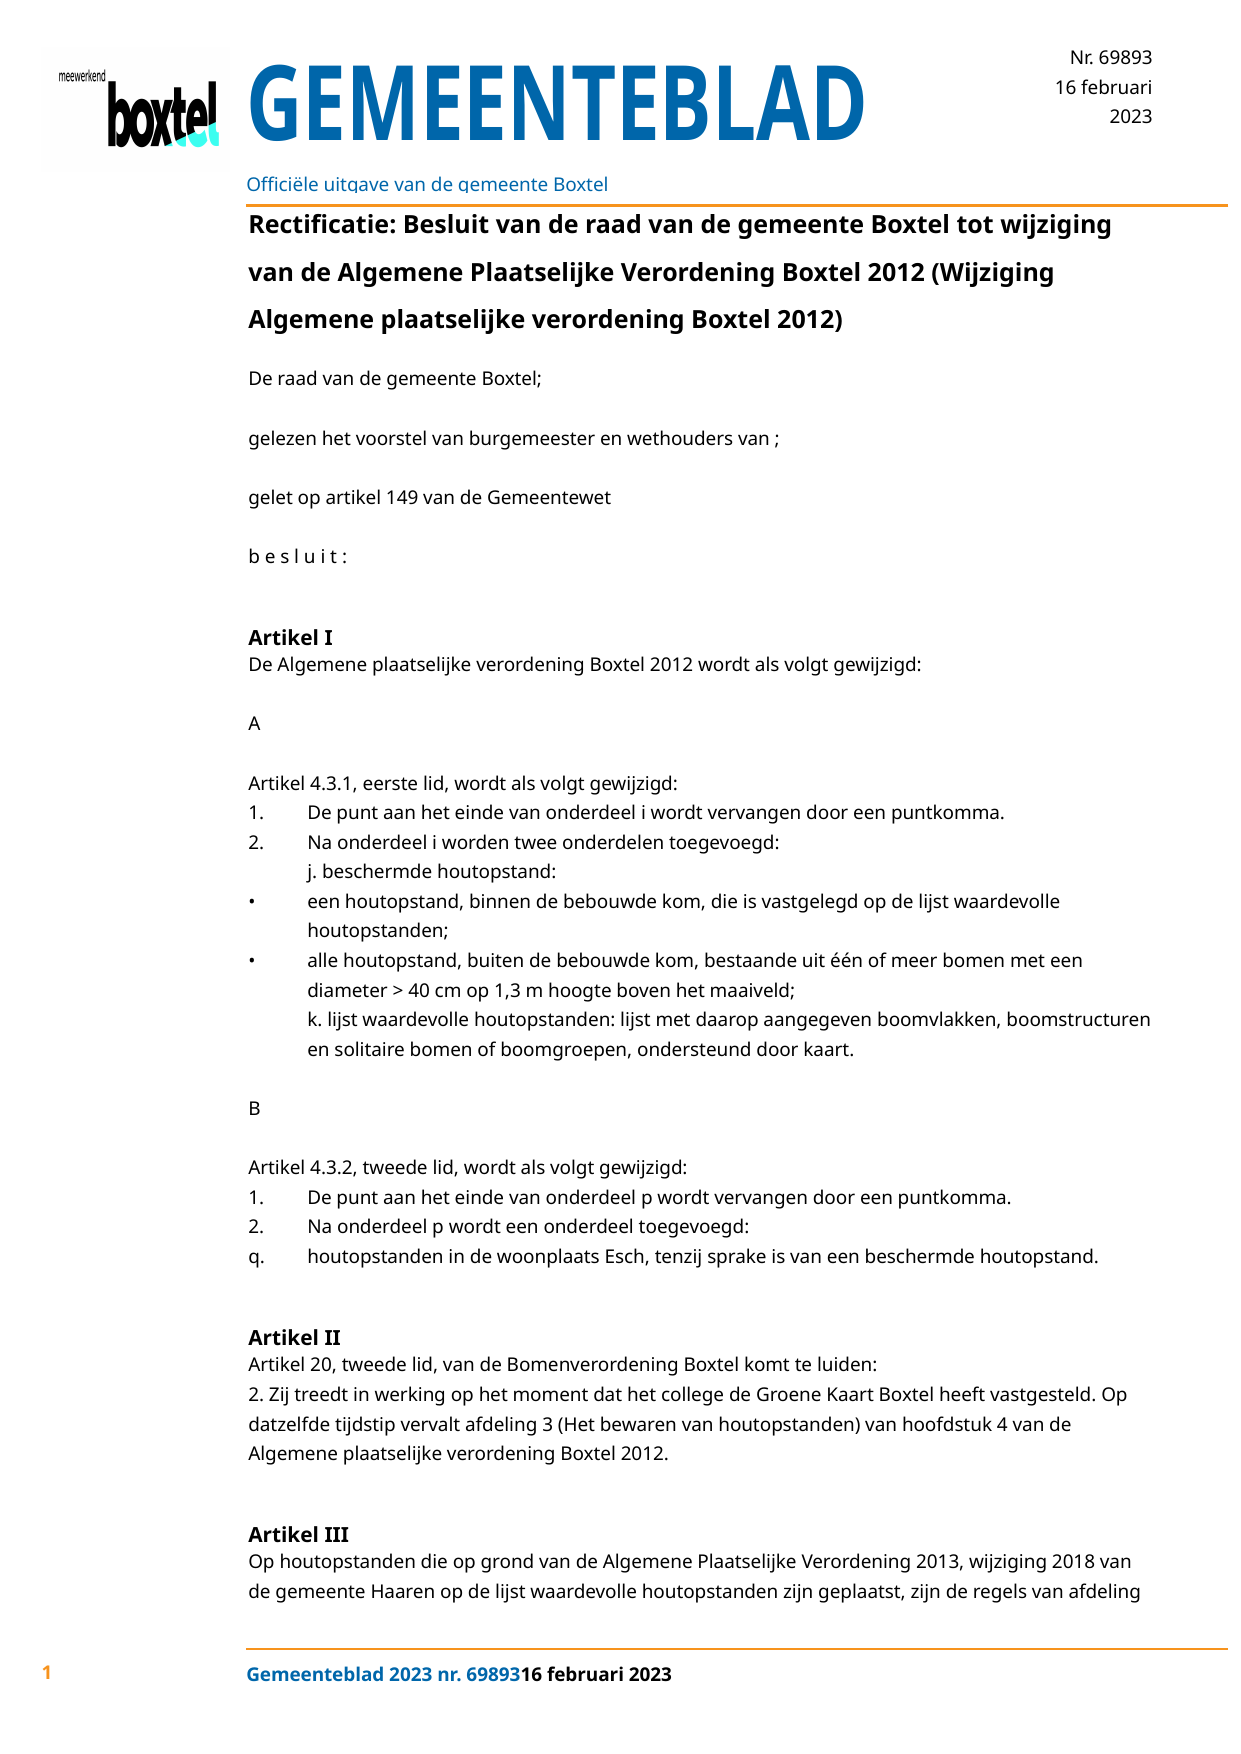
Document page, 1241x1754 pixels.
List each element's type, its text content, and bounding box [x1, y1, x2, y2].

text Artikel 20, tweede lid, van de Bomenverordening Boxtel komt te luiden: [248, 1352, 1152, 1377]
text B [248, 1095, 1152, 1121]
text Op houtopstanden die op grond van de Algemene Plaatselijke Verordening 2013, wijziging 2018 van de gemeente Haaren op de lijst waardevolle houtopstanden zijn geplaatst, zijn de regels van afdeling [248, 1549, 1152, 1604]
list j. beschermde houtopstand: [248, 858, 1152, 884]
list De punt aan het einde van onderdeel i wordt vervangen door een puntkomma. [248, 799, 1152, 825]
text De raad van de gemeente Boxtel; [248, 366, 1152, 391]
text gelezen het voorstel van burgemeester en wethouders van ; [248, 425, 1152, 450]
text A [248, 711, 1152, 736]
list alle houtopstand, buiten de bebouwde kom, bestaande uit één of meer bomen met een diameter > 40 cm op 1,3 m hoogte boven het maaiveld; [248, 947, 1152, 1003]
text gelet op artikel 149 van de Gemeentewet [248, 484, 1152, 509]
list een houtopstand, binnen de bebouwde kom, die is vastgelegd op de lijst waardevolle houtopstanden; [248, 888, 1152, 943]
text b e s l u i t : [248, 543, 1152, 569]
list De punt aan het einde van onderdeel p wordt vervangen door een puntkomma. [248, 1184, 1152, 1210]
list houtopstanden in de woonplaats Esch, tenzij sprake is van een beschermde houtopstand. [248, 1243, 1152, 1269]
list Na onderdeel p wordt een onderdeel toegevoegd: [248, 1213, 1152, 1239]
list k. lijst waardevolle houtopstanden: lijst met daarop aangegeven boomvlakken, boomstructuren en solitaire bomen of boomgroepen, ondersteund door kaart. [248, 1006, 1152, 1062]
text Artikel I [248, 623, 1152, 651]
text 2. Zij treedt in werking op het moment dat het college de Groene Kaart Boxtel heeft vastgesteld. Op datzelfde tijdstip vervalt afdeling 3 (Het bewaren van houtopstanden) van hoofdstuk 4 van de Algemene plaatselijke verordening Boxtel 2012. [248, 1381, 1152, 1466]
text Artikel II [248, 1323, 1152, 1352]
text De Algemene plaatselijke verordening Boxtel 2012 wordt als volgt gewijzigd: [248, 651, 1152, 677]
text Rectificatie: Besluit van de raad van de gemeente Boxtel tot wijziging van de Algemene Plaatselijke Verordening Boxtel 2012 (Wijziging Algemene plaatselijke verordening Boxtel 2012) [248, 207, 1152, 336]
text Artikel III [248, 1520, 1152, 1549]
text Artikel 4.3.2, tweede lid, wordt als volgt gewijzigd: [248, 1154, 1152, 1180]
text Artikel 4.3.1, eerste lid, wordt als volgt gewijzigd: [248, 770, 1152, 796]
list Na onderdeel i worden twee onderdelen toegevoegd: [248, 829, 1152, 855]
picture [41, 47, 231, 172]
